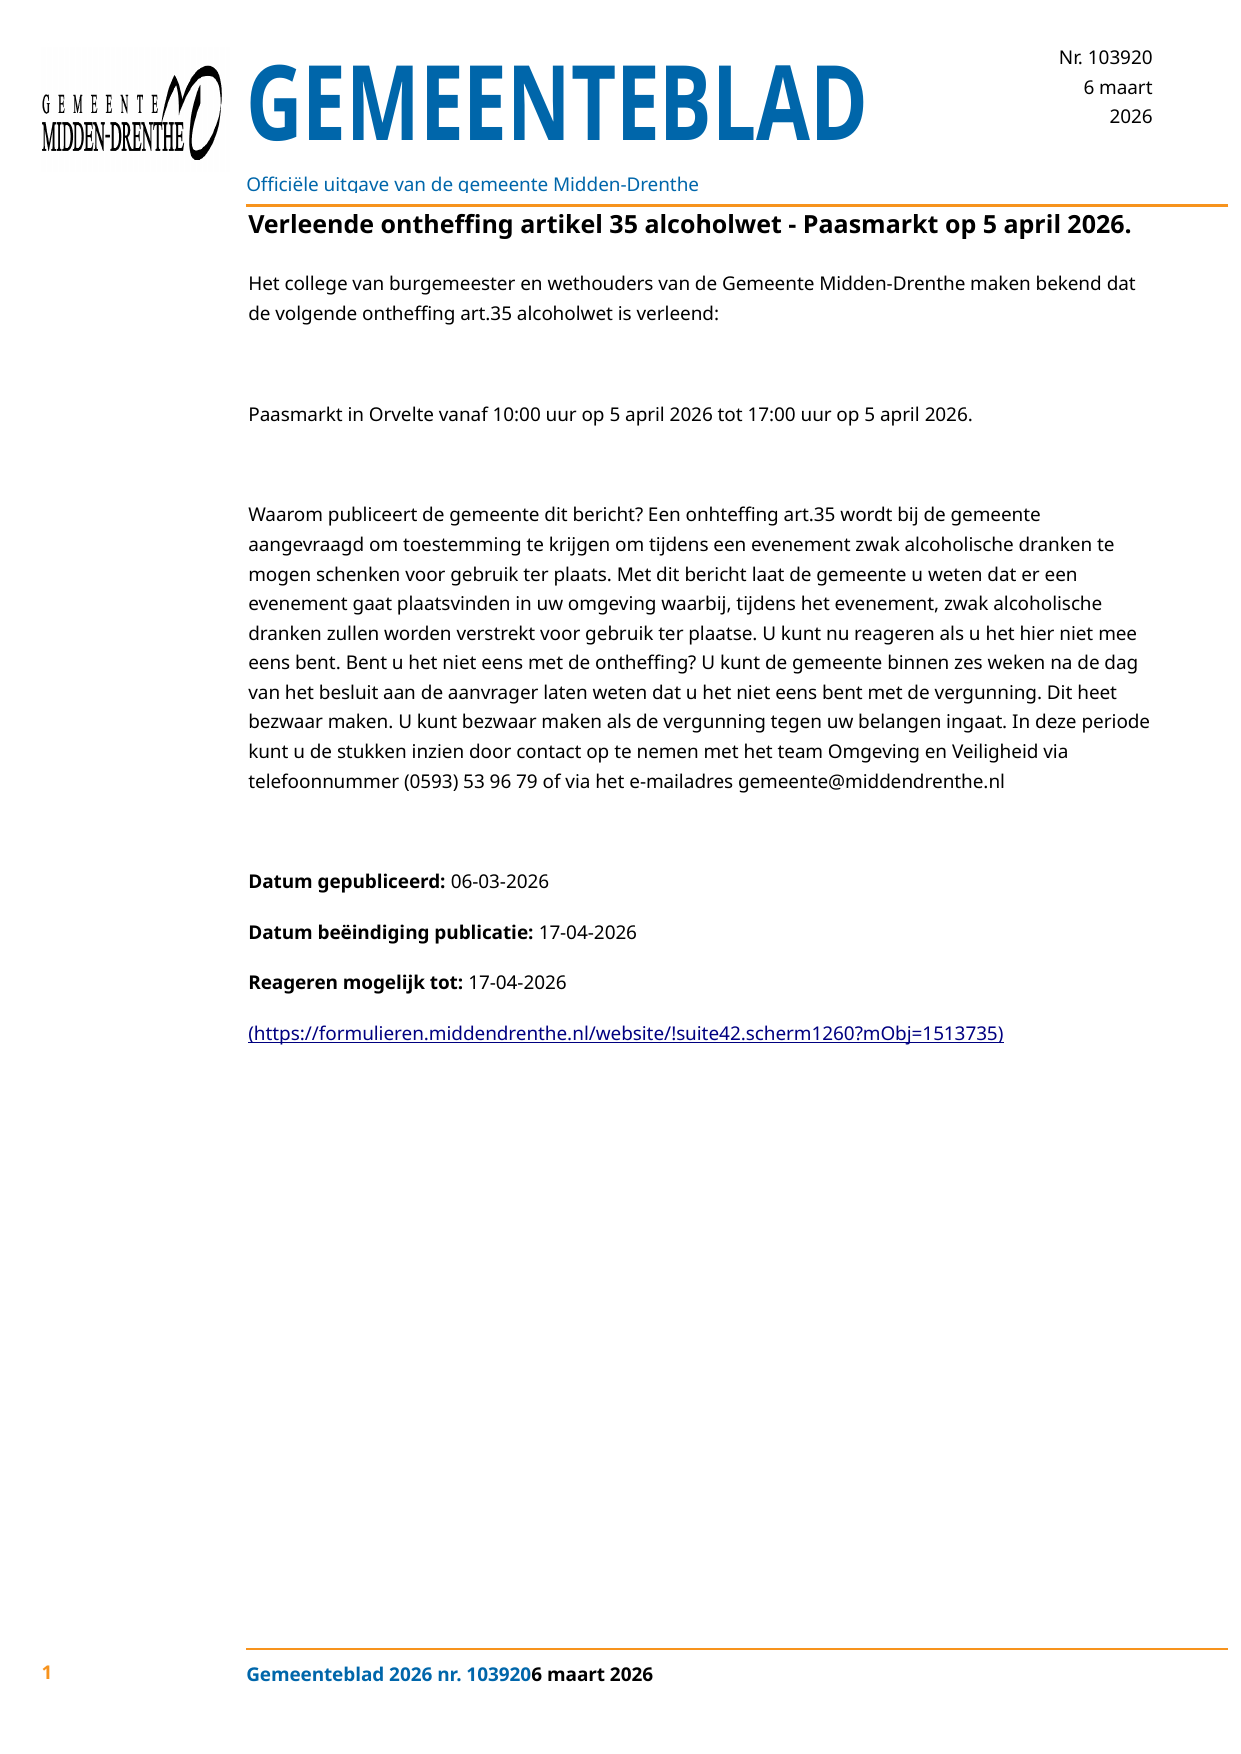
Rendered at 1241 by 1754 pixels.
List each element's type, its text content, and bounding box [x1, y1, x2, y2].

text Verleende ontheffing artikel 35 alcoholwet - Paasmarkt op 5 april 2026. [248, 207, 1152, 241]
text Het college van burgemeester en wethouders van de Gemeente Midden-Drenthe maken bekend dat de volgende ontheffing art.35 alcoholwet is verleend: [248, 270, 1152, 326]
text (https://formulieren.middendrenthe.nl/website/!suite42.scherm1260?mObj=1513735) [248, 1020, 1152, 1046]
text Datum beëindiging publicatie: 17-04-2026 [248, 919, 1152, 945]
text Waarom publiceert de gemeente dit bericht? Een onhteffing art.35 wordt bij de gemeente aangevraagd om toestemming te krijgen om tijdens een evenement zwak alcoholische dranken te mogen schenken voor gebruik ter plaats. Met dit bericht laat de gemeente u weten dat er een evenement gaat plaatsvinden in uw omgeving waarbij, tijdens het evenement, zwak alcoholische dranken zullen worden verstrekt voor gebruik ter plaatse. U kunt nu reageren als u het hier niet mee eens bent. Bent u het niet eens met de ontheffing? U kunt de gemeente binnen zes weken na de dag van het besluit aan de aanvrager laten weten dat u het niet eens bent met de vergunning. Dit heet bezwaar maken. U kunt bezwaar maken als de vergunning tegen uw belangen ingaat. In deze periode kunt u de stukken inzien door contact op te nemen met het team Omgeving en Veiligheid via telefoonnummer (0593) 53 96 79 of via het e-mailadres gemeente@middendrenthe.nl [248, 502, 1152, 793]
text Datum gepubliceerd: 06-03-2026 [248, 869, 1152, 894]
text Paasmarkt in Orvelte vanaf 10:00 uur op 5 april 2026 tot 17:00 uur op 5 april 2026. [248, 401, 1152, 426]
picture [41, 47, 231, 172]
text Reageren mogelijk tot: 17-04-2026 [248, 969, 1152, 995]
